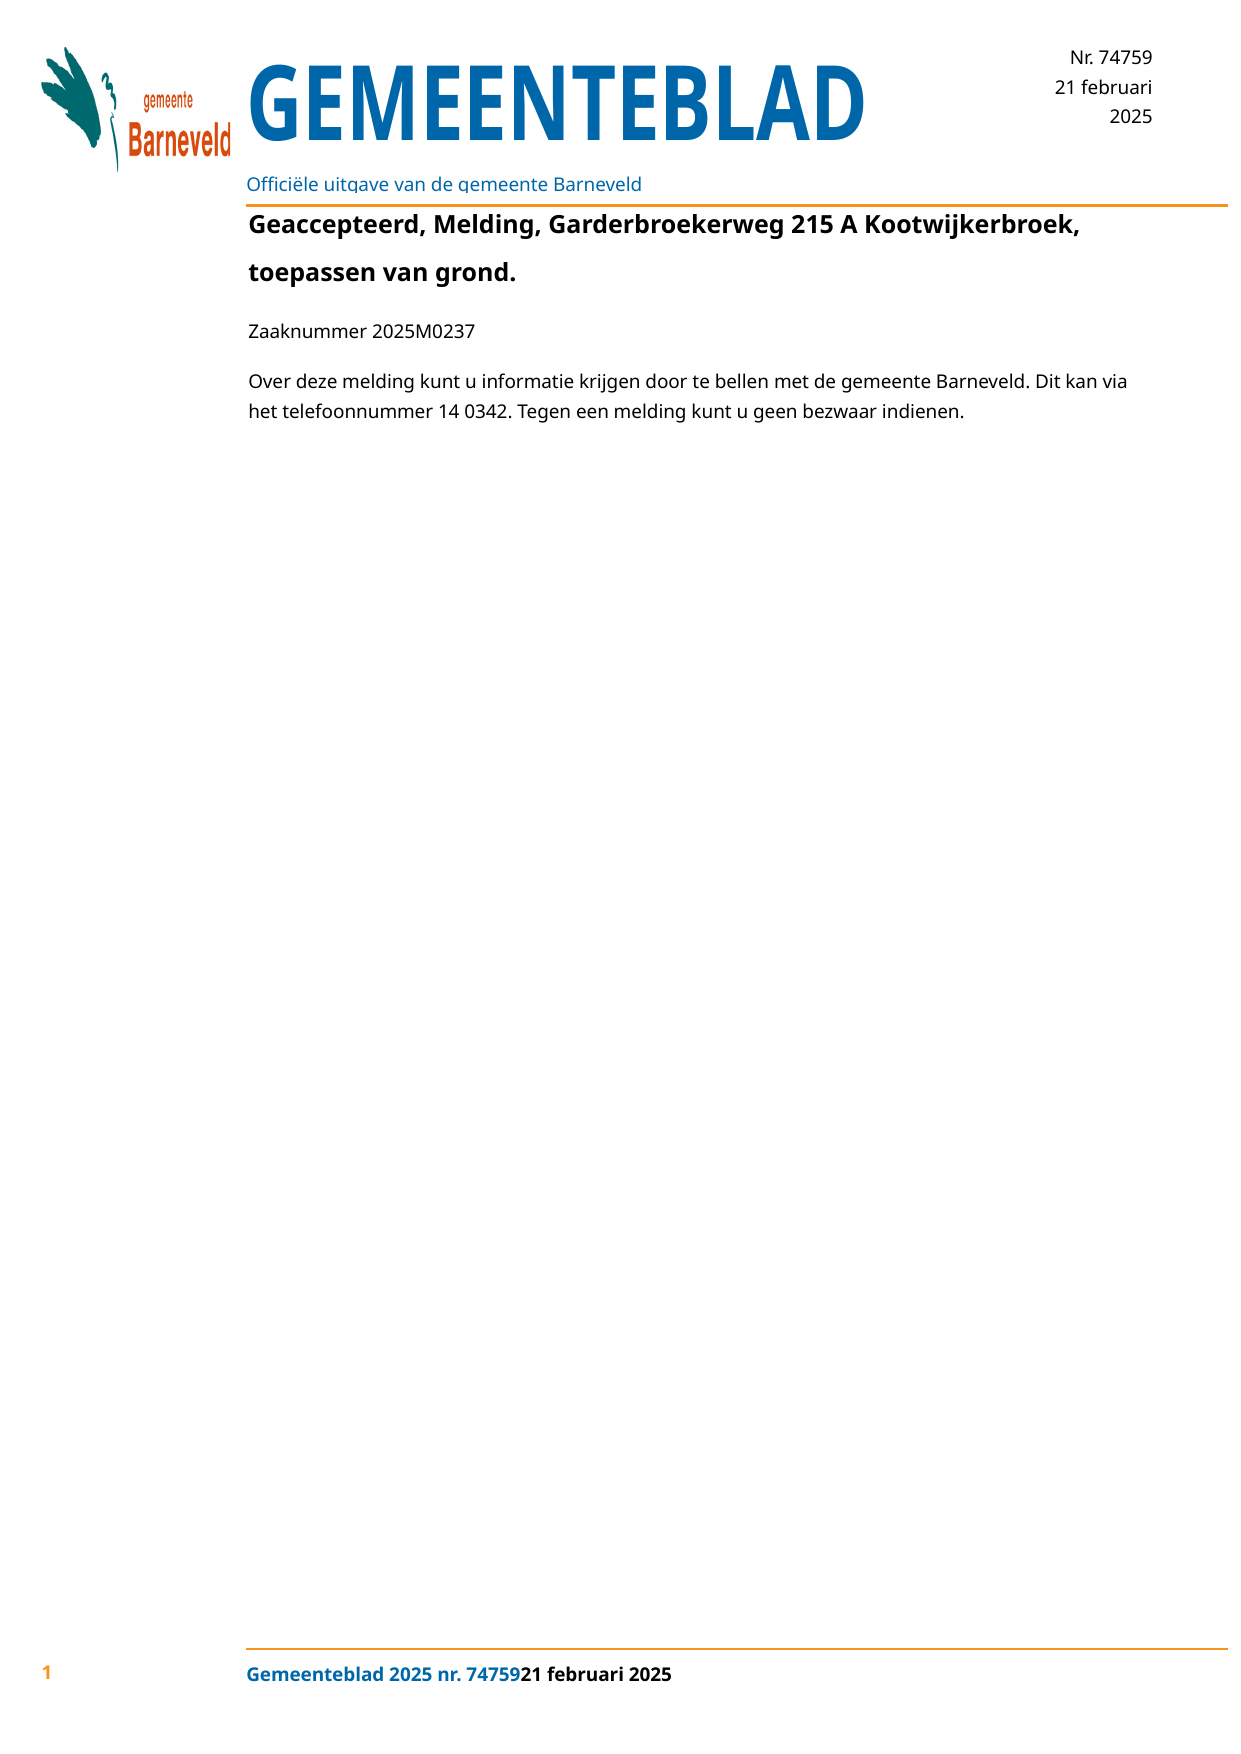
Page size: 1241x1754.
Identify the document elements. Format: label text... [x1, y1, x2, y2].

picture [41, 47, 231, 172]
text Geaccepteerd, Melding, Garderbroekerweg 215 A Kootwijkerbroek, toepassen van grond. [248, 207, 1152, 288]
text Zaaknummer 2025M0237 [248, 318, 1152, 344]
text Over deze melding kunt u informatie krijgen door te bellen met de gemeente Barneveld. Dit kan via het telefoonnummer 14 0342. Tegen een melding kunt u geen bezwaar indienen. [248, 368, 1152, 424]
